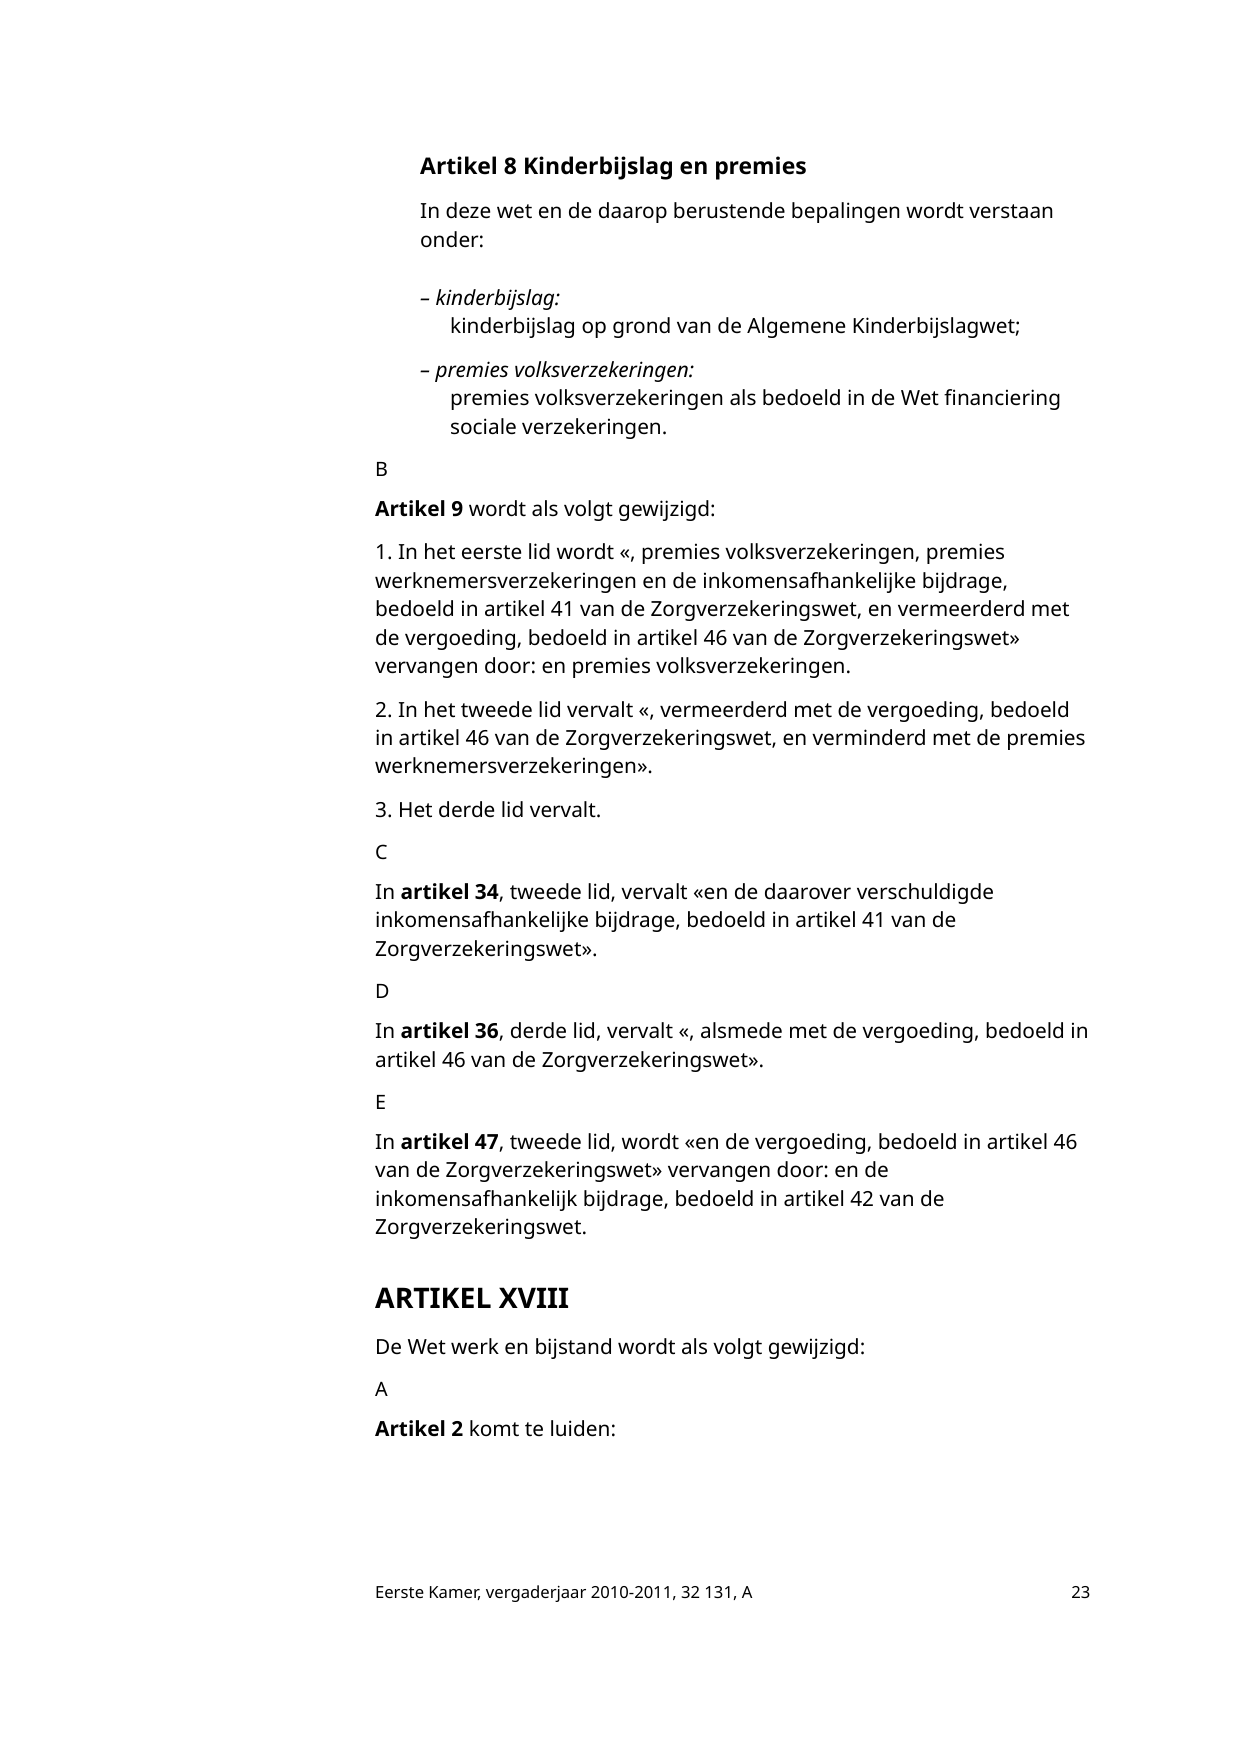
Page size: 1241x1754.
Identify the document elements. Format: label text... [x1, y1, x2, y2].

text C [375, 838, 1090, 865]
text kinderbijslag op grond van de Algemene Kinderbijslagwet; [450, 312, 1090, 340]
text D [375, 977, 1090, 1004]
text 2. In het tweede lid vervalt «, vermeerderd met de vergoeding, bedoeld in artikel 46 van de Zorgverzekeringswet, en verminderd met de premies werknemersverzekeringen». [375, 695, 1090, 780]
text In artikel 47, tweede lid, wordt «en de vergoeding, bedoeld in artikel 46 van de Zorgverzekeringswet» vervangen door: en de inkomensafhankelijk bijdrage, bedoeld in artikel 42 van de Zorgverzekeringswet. [375, 1127, 1090, 1241]
text B [375, 455, 1090, 482]
text 3. Het derde lid vervalt. [375, 795, 1090, 823]
subtitle Artikel 8 Kinderbijslag en premies [420, 150, 1090, 181]
text – kinderbijslag: [420, 283, 1090, 312]
text De Wet werk en bijstand wordt als volgt gewijzigd: [375, 1332, 1090, 1360]
text – premies volksverzekeringen: [420, 355, 1090, 383]
text In artikel 36, derde lid, vervalt «, alsmede met de vergoeding, bedoeld in artikel 46 van de Zorgverzekeringswet». [375, 1016, 1090, 1073]
text In artikel 34, tweede lid, vervalt «en de daarover verschuldigde inkomensafhankelijke bijdrage, bedoeld in artikel 41 van de Zorgverzekeringswet». [375, 877, 1090, 962]
text Artikel 9 wordt als volgt gewijzigd: [375, 494, 1090, 522]
subtitle ARTIKEL XVIII [375, 1278, 1090, 1317]
text E [375, 1088, 1090, 1115]
text Artikel 2 komt te luiden: [375, 1414, 1090, 1442]
text 1. In het eerste lid wordt «, premies volksverzekeringen, premies werknemersverzekeringen en de inkomensafhankelijke bijdrage, bedoeld in artikel 41 van de Zorgverzekeringswet, en vermeerderd met de vergoeding, bedoeld in artikel 46 van de Zorgverzekeringswet» vervangen door: en premies volksverzekeringen. [375, 537, 1090, 680]
text In deze wet en de daarop berustende bepalingen wordt verstaan onder: [420, 196, 1090, 253]
text A [375, 1375, 1090, 1402]
text premies volksverzekeringen als bedoeld in de Wet financiering sociale verzekeringen. [450, 383, 1090, 440]
